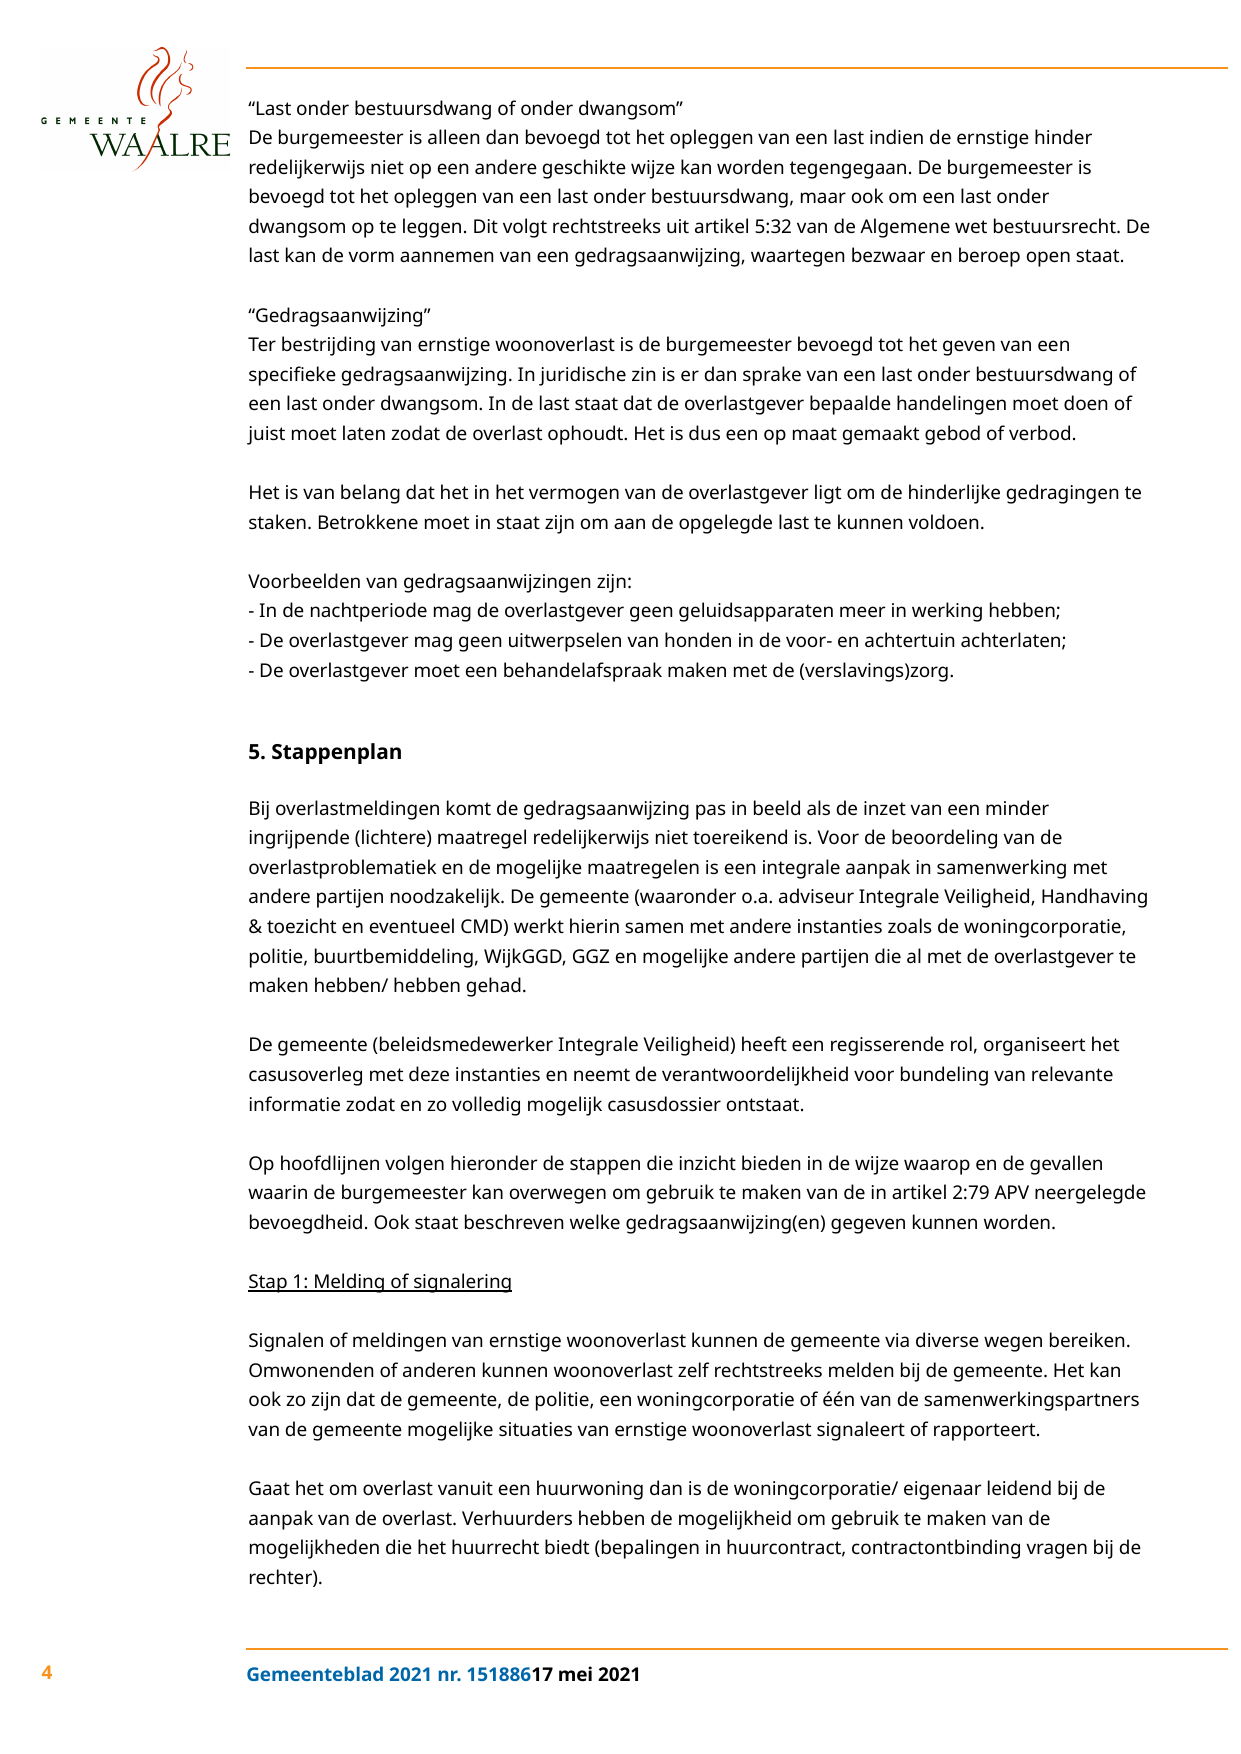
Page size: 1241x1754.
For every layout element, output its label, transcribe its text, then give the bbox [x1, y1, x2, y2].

text Stap 1: Melding of signalering [248, 1268, 1152, 1294]
text De burgemeester is alleen dan bevoegd tot het opleggen van een last indien de ernstige hinder redelijkerwijs niet op een andere geschikte wijze kan worden tegengegaan. De burgemeester is bevoegd tot het opleggen van een last onder bestuursdwang, maar ook om een last onder dwangsom op te leggen. Dit volgt rechtstreeks uit artikel 5:32 van de Algemene wet bestuursrecht. De last kan de vorm aannemen van een gedragsaanwijzing, waartegen bezwaar en beroep open staat. [248, 124, 1152, 268]
text De gemeente (beleidsmedewerker Integrale Veiligheid) heeft een regisserende rol, organiseert het casusoverleg met deze instanties en neemt de verantwoordelijkheid voor bundeling van relevante informatie zodat en zo volledig mogelijk casusdossier ontstaat. [248, 1032, 1152, 1116]
text Gaat het om overlast vanuit een huurwoning dan is de woningcorporatie/ eigenaar leidend bij de aanpak van de overlast. Verhuurders hebben de mogelijkheid om gebruik te maken van de mogelijkheden die het huurrecht biedt (bepalingen in huurcontract, contractontbinding vragen bij de rechter). [248, 1475, 1152, 1590]
text Signalen of meldingen van ernstige woonoverlast kunnen de gemeente via diverse wegen bereiken. Omwonenden of anderen kunnen woonoverlast zelf rechtstreeks melden bij de gemeente. Het kan ook zo zijn dat de gemeente, de politie, een woningcorporatie of één van de samenwerkingspartners van de gemeente mogelijke situaties van ernstige woonoverlast signaleert of rapporteert. [248, 1327, 1152, 1442]
text - De overlastgever mag geen uitwerpselen van honden in de voor- en achtertuin achterlaten; [248, 627, 1152, 653]
picture [41, 47, 231, 172]
text Ter bestrijding van ernstige woonoverlast is de burgemeester bevoegd tot het geven van een specifieke gedragsaanwijzing. In juridische zin is er dan sprake van een last onder bestuursdwang of een last onder dwangsom. In de last staat dat de overlastgever bepaalde handelingen moet doen of juist moet laten zodat de overlast ophoudt. Het is dus een op maat gemaakt gebod of verbod. [248, 331, 1152, 446]
text “Gedragsaanwijzing” [248, 302, 1152, 328]
text Voorbeelden van gedragsaanwijzingen zijn: [248, 568, 1152, 594]
text - In de nachtperiode mag de overlastgever geen geluidsapparaten meer in werking hebben; [248, 598, 1152, 623]
text 5. Stappenplan [248, 737, 1152, 765]
text “Last onder bestuursdwang of onder dwangsom” [248, 95, 1152, 121]
text Op hoofdlijnen volgen hieronder de stappen die inzicht bieden in de wijze waarop en de gevallen waarin de burgemeester kan overwegen om gebruik te maken van de in artikel 2:79 APV neergelegde bevoegdheid. Ook staat beschreven welke gedragsaanwijzing(en) gegeven kunnen worden. [248, 1150, 1152, 1235]
text Het is van belang dat het in het vermogen van de overlastgever ligt om de hinderlijke gedragingen te staken. Betrokkene moet in staat zijn om aan de opgelegde last te kunnen voldoen. [248, 479, 1152, 535]
text Bij overlastmeldingen komt de gedragsaanwijzing pas in beeld als de inzet van een minder ingrijpende (lichtere) maatregel redelijkerwijs niet toereikend is. Voor de beoordeling van de overlastproblematiek en de mogelijke maatregelen is een integrale aanpak in samenwerking met andere partijen noodzakelijk. De gemeente (waaronder o.a. adviseur Integrale Veiligheid, Handhaving & toezicht en eventueel CMD) werkt hierin samen met andere instanties zoals de woningcorporatie, politie, buurtbemiddeling, WijkGGD, GGZ en mogelijke andere partijen die al met de overlastgever te maken hebben/ hebben gehad. [248, 795, 1152, 998]
text - De overlastgever moet een behandelafspraak maken met de (verslavings)zorg. [248, 657, 1152, 683]
